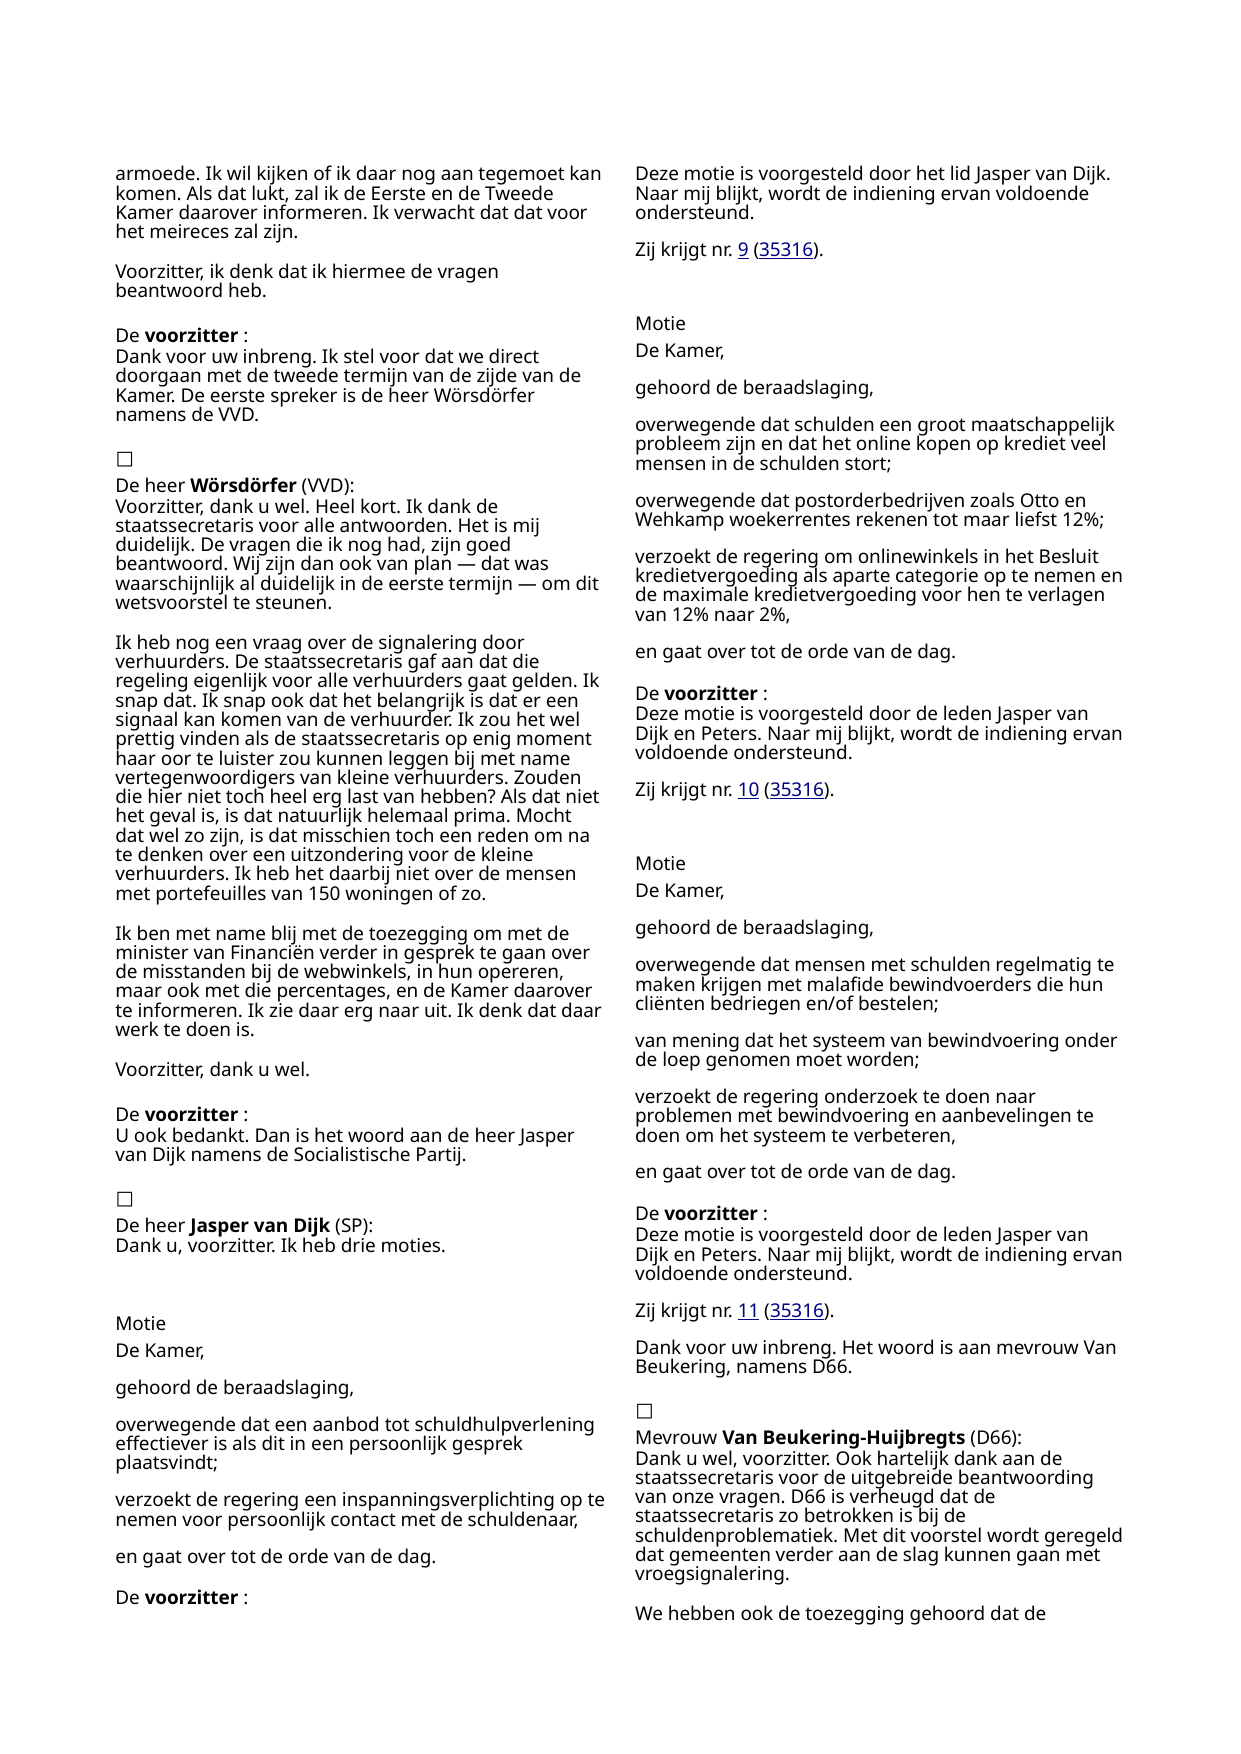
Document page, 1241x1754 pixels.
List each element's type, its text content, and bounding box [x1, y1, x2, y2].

text gehoord de beraadslaging, [115, 1379, 605, 1398]
text Voorzitter, dank u wel. Heel kort. Ik dank de staatssecretaris voor alle antwoorden. Het is mij duidelijk. De vragen die ik nog had, zijn goed beantwoord. Wij zijn dan ook van plan — dat was waarschijnlijk al duidelijk in de eerste termijn — om dit wetsvoorstel te steunen. [115, 498, 605, 613]
text armoede. Ik wil kijken of ik daar nog aan tegemoet kan komen. Als dat lukt, zal ik de Eerste en de Tweede Kamer daarover informeren. Ik verwacht dat dat voor het meireces zal zijn. [115, 165, 605, 242]
text Motie [635, 851, 1125, 876]
text Voorzitter, dank u wel. [115, 1061, 605, 1080]
text gehoord de beraadslaging, [635, 379, 1125, 398]
text Dank voor uw inbreng. Het woord is aan mevrouw Van Beukering, namens D66. [635, 1339, 1125, 1377]
text We hebben ook de toezegging gehoord dat de [635, 1605, 1125, 1624]
text Ik ben met name blij met de toezegging om met de minister van Financiën verder in gesprek te gaan over de misstanden bij de webwinkels, in hun opereren, maar ook met die percentages, en de Kamer daarover te informeren. Ik zie daar erg naar uit. Ik denk dat daar werk te doen is. [115, 924, 605, 1040]
text Motie [635, 311, 1125, 336]
text De heer Wörsdörfer (VVD): [115, 472, 605, 498]
text De voorzitter : [635, 680, 1125, 705]
text De voorzitter : [115, 1101, 605, 1127]
text overwegende dat een aanbod tot schuldhulpverlening effectiever is als dit in een persoonlijk gesprek plaatsvindt; [115, 1416, 605, 1474]
text De voorzitter : [635, 1201, 1125, 1226]
text van mening dat het systeem van bewindvoering onder de loep genomen moet worden; [635, 1032, 1125, 1070]
text De Kamer, [635, 342, 1125, 361]
text Zij krijgt nr. 9 (35316). [635, 241, 1125, 260]
text Motie [115, 1310, 605, 1336]
text ⬜ [635, 1398, 1125, 1424]
text De Kamer, [635, 882, 1125, 902]
text Ik heb nog een vraag over de signalering door verhuurders. De staatssecretaris gaf aan dat die regeling eigenlijk voor alle verhuurders gaat gelden. Ik snap dat. Ik snap ook dat het belangrijk is dat er een signaal kan komen van de verhuurder. Ik zou het wel prettig vinden als de staatssecretaris op enig moment haar oor te luister zou kunnen leggen bij met name vertegenwoordigers van kleine verhuurders. Zouden die hier niet toch heel erg last van hebben? Als dat niet het geval is, is dat natuurlijk helemaal prima. Mocht dat wel zo zijn, is dat misschien toch een reden om na te denken over een uitzondering voor de kleine verhuurders. Ik heb het daarbij niet over de mensen met portefeuilles van 150 woningen of zo. [115, 634, 605, 904]
text en gaat over tot de orde van de dag. [115, 1548, 605, 1567]
text verzoekt de regering onderzoek te doen naar problemen met bewindvoering en aanbevelingen te doen om het systeem te verbeteren, [635, 1088, 1125, 1146]
text en gaat over tot de orde van de dag. [635, 643, 1125, 662]
text De voorzitter : [115, 322, 605, 348]
text De voorzitter : [115, 1584, 605, 1610]
text ⬜ [115, 1186, 605, 1212]
text U ook bedankt. Dan is het woord aan de heer Jasper van Dijk namens de Socialistische Partij. [115, 1127, 605, 1165]
text overwegende dat postorderbedrijven zoals Otto en Wehkamp woekerrentes rekenen tot maar liefst 12%; [635, 492, 1125, 530]
text en gaat over tot de orde van de dag. [635, 1163, 1125, 1183]
text Dank voor uw inbreng. Ik stel voor dat we direct doorgaan met de tweede termijn van de zijde van de Kamer. De eerste spreker is de heer Wörsdörfer namens de VVD. [115, 348, 605, 425]
text Deze motie is voorgesteld door de leden Jasper van Dijk en Peters. Naar mij blijkt, wordt de indiening ervan voldoende ondersteund. [635, 705, 1125, 763]
text Mevrouw Van Beukering-Huijbregts (D66): [635, 1424, 1125, 1450]
text ⬜ [115, 446, 605, 472]
text Voorzitter, ik denk dat ik hiermee de vragen beantwoord heb. [115, 263, 605, 302]
text gehoord de beraadslaging, [635, 919, 1125, 938]
text verzoekt de regering een inspanningsverplichting op te nemen voor persoonlijk contact met de schuldenaar, [115, 1491, 605, 1530]
text Deze motie is voorgesteld door de leden Jasper van Dijk en Peters. Naar mij blijkt, wordt de indiening ervan voldoende ondersteund. [635, 1226, 1125, 1284]
text Zij krijgt nr. 10 (35316). [635, 781, 1125, 800]
text overwegende dat schulden een groot maatschappelijk probleem zijn en dat het online kopen op krediet veel mensen in de schulden stort; [635, 416, 1125, 474]
text Zij krijgt nr. 11 (35316). [635, 1302, 1125, 1321]
text Dank u wel, voorzitter. Ook hartelijk dank aan de staatssecretaris voor de uitgebreide beantwoording van onze vragen. D66 is verheugd dat de staatssecretaris zo betrokken is bij de schuldenproblematiek. Met dit voorstel wordt geregeld dat gemeenten verder aan de slag kunnen gaan met vroegsignalering. [635, 1450, 1125, 1584]
text De heer Jasper van Dijk (SP): [115, 1212, 605, 1237]
text overwegende dat mensen met schulden regelmatig te maken krijgen met malafide bewindvoerders die hun cliënten bedriegen en/of bestelen; [635, 956, 1125, 1014]
text Dank u, voorzitter. Ik heb drie moties. [115, 1237, 605, 1257]
text Deze motie is voorgesteld door het lid Jasper van Dijk. Naar mij blijkt, wordt de indiening ervan voldoende ondersteund. [635, 165, 1125, 223]
text verzoekt de regering om onlinewinkels in het Besluit kredietvergoeding als aparte categorie op te nemen en de maximale kredietvergoeding voor hen te verlagen van 12% naar 2%, [635, 548, 1125, 625]
text De Kamer, [115, 1342, 605, 1361]
